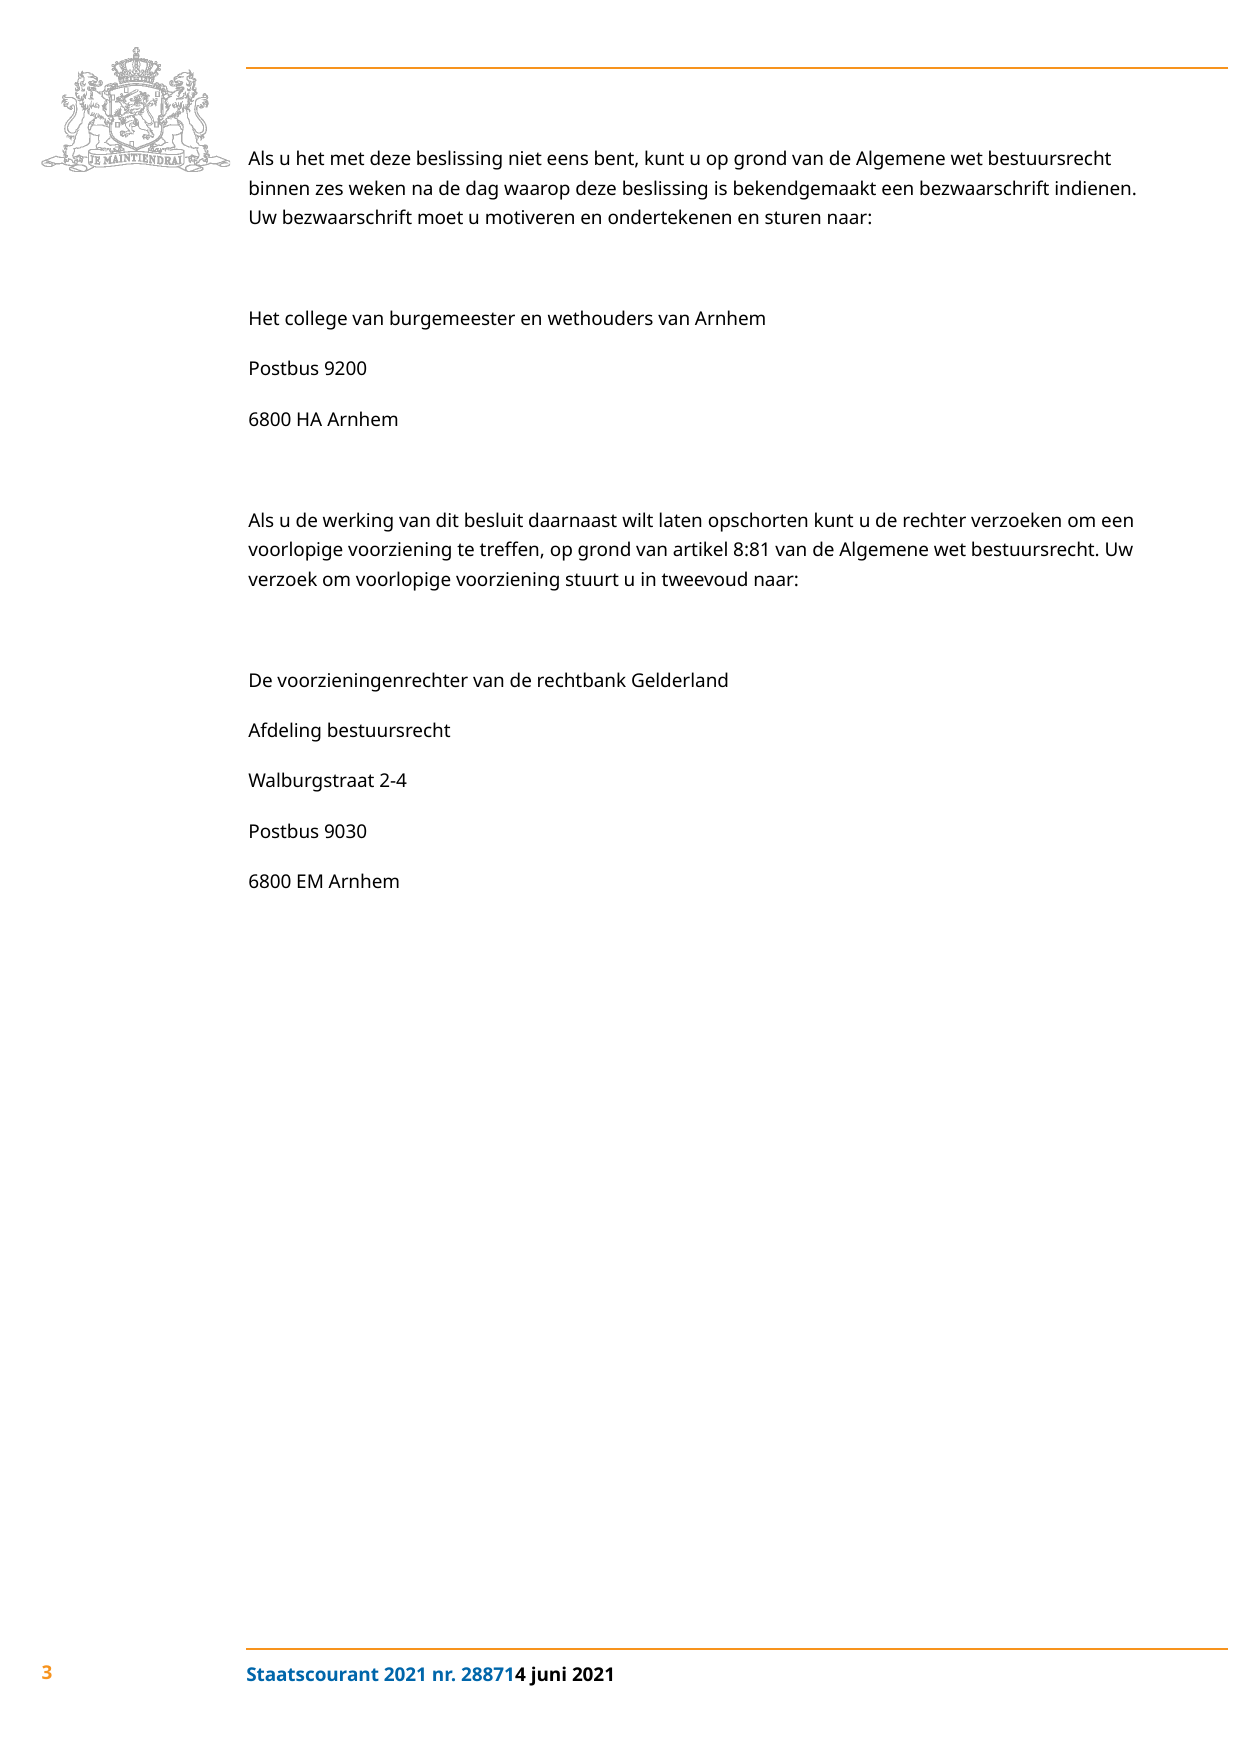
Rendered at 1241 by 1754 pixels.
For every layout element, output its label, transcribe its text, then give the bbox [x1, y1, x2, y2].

text Postbus 9030 [248, 818, 1152, 844]
text Als u de werking van dit besluit daarnaast wilt laten opschorten kunt u de rechter verzoeken om een voorlopige voorziening te treffen, op grond van artikel 8:81 van de Algemene wet bestuursrecht. Uw verzoek om voorlopige voorziening stuurt u in tweevoud naar: [248, 507, 1152, 592]
text De voorzieningenrechter van de rechtbank Gelderland [248, 667, 1152, 693]
text 6800 EM Arnhem [248, 868, 1152, 894]
text 6800 HA Arnhem [248, 406, 1152, 432]
text Afdeling bestuursrecht [248, 717, 1152, 743]
text Walburgstraat 2-4 [248, 768, 1152, 793]
text Als u het met deze beslissing niet eens bent, kunt u op grond van de Algemene wet bestuursrecht binnen zes weken na de dag waarop deze beslissing is bekendgemaakt een bezwaarschrift indienen. Uw bezwaarschrift moet u motiveren en ondertekenen en sturen naar: [248, 145, 1152, 230]
picture [41, 47, 231, 172]
text Postbus 9200 [248, 356, 1152, 381]
text Het college van burgemeester en wethouders van Arnhem [248, 305, 1152, 331]
